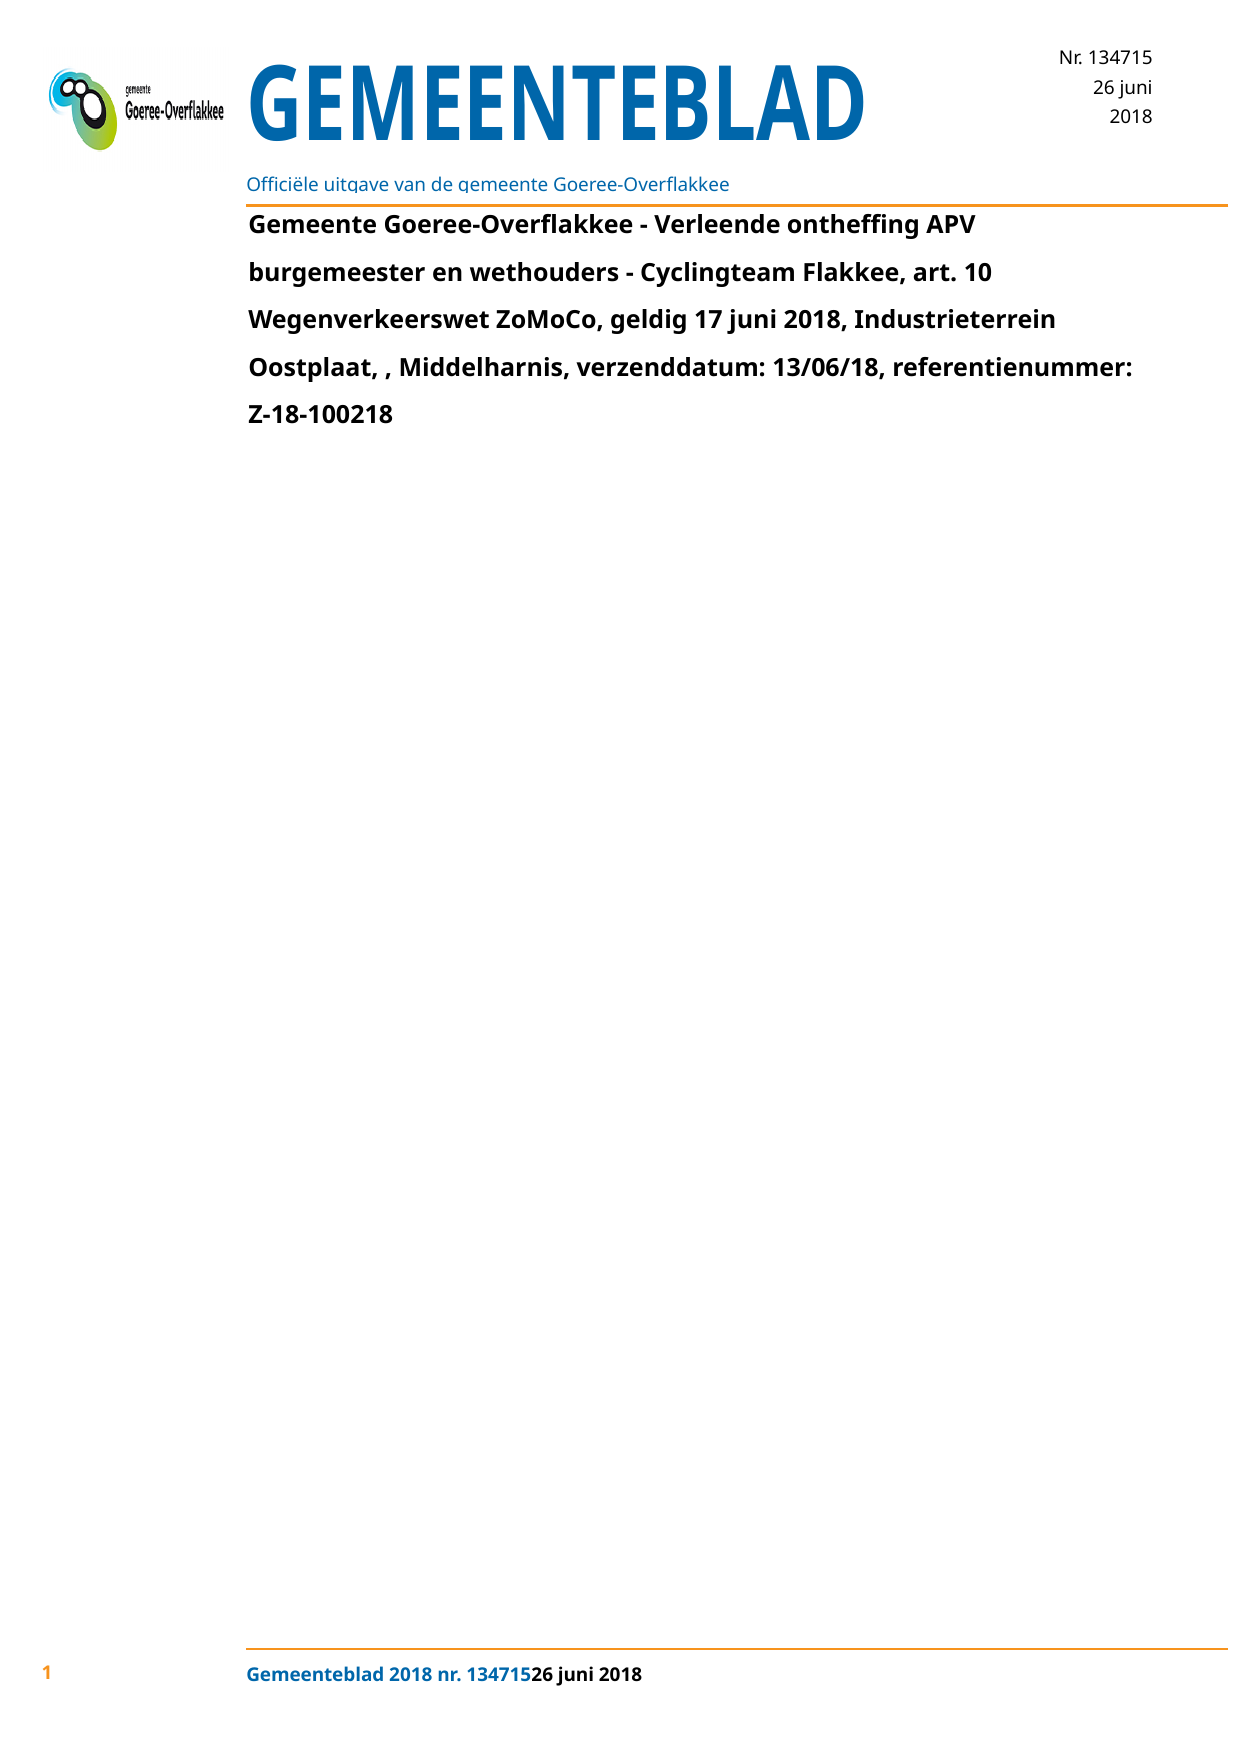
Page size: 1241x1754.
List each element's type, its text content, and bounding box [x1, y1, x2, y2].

text Gemeente Goeree-Overflakkee - Verleende ontheffing APV burgemeester en wethouders - Cyclingteam Flakkee, art. 10 Wegenverkeerswet ZoMoCo, geldig 17 juni 2018, Industrieterrein Oostplaat, , Middelharnis, verzenddatum: 13/06/18, referentienummer: Z-18-100218 [248, 207, 1152, 431]
picture [41, 47, 231, 172]
